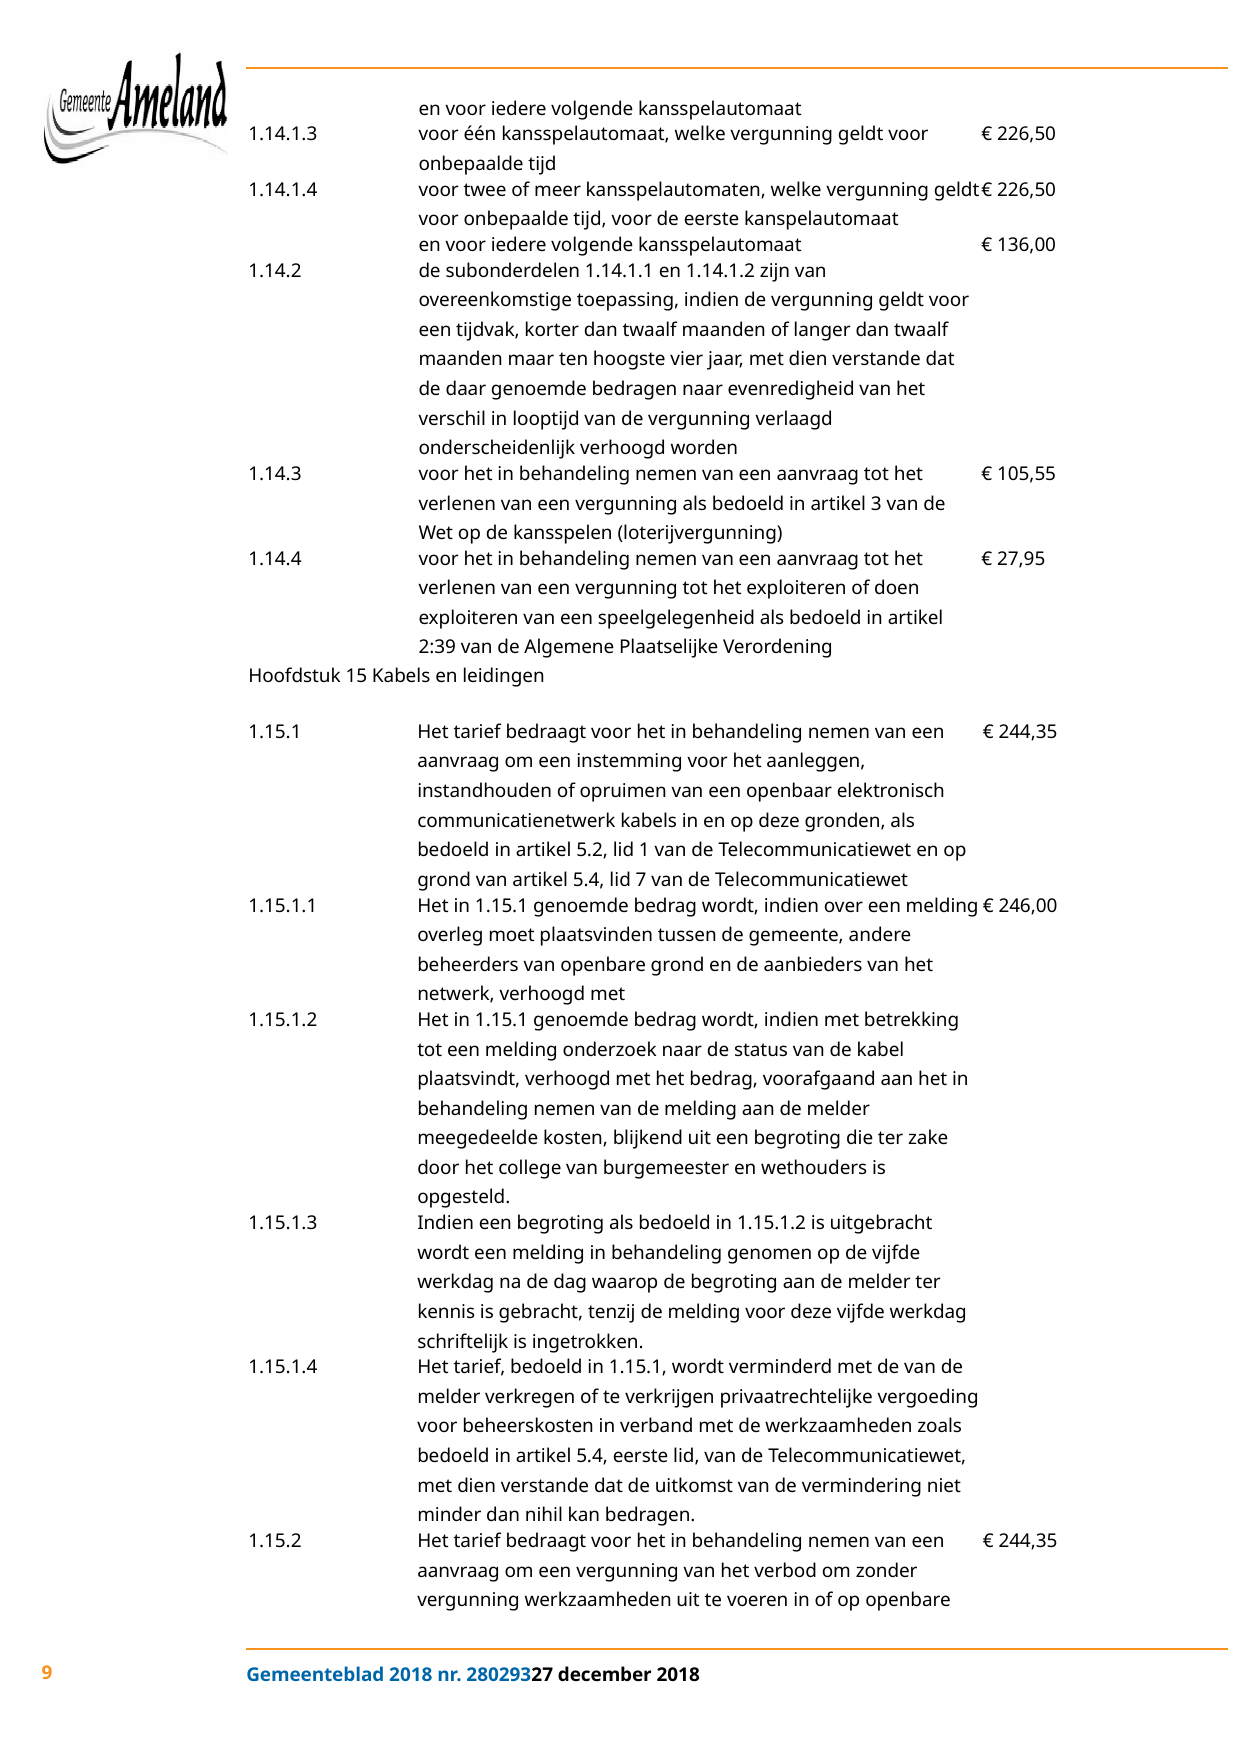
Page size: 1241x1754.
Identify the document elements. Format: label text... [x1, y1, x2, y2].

table_cell 1.15.1 [248, 718, 417, 892]
table_cell de subonderdelen 1.14.1.1 en 1.14.1.2 zijn van overeenkomstige toepassing, indien de vergunning geldt voor een tijdvak, korter dan twaalf maanden of langer dan twaalf maanden maar ten hoogste vier jaar, met dien verstande dat de daar genoemde bedragen naar evenredigheid van het verschil in looptijd van de vergunning verlaagd onderscheidenlijk verhoogd worden [418, 257, 981, 460]
table_cell voor het in behandeling nemen van een aanvraag tot het verlenen van een vergunning tot het exploiteren of doen exploiteren van een speelgelegenheid als bedoeld in artikel 2:39 van de Algemene Plaatselijke Verordening [418, 545, 981, 659]
table_cell en voor iedere volgende kansspelautomaat [418, 231, 981, 257]
table_cell 1.15.2 [248, 1527, 417, 1612]
table_cell 1.14.1.4 [248, 176, 418, 231]
table_cell [981, 257, 1152, 460]
text Hoofdstuk 15 Kabels en leidingen [248, 663, 1152, 688]
table_cell 1.15.1.3 [248, 1210, 417, 1353]
table_cell voor twee of meer kansspelautomaten, welke vergunning geldt voor onbepaalde tijd, voor de eerste kanspelautomaat [418, 176, 981, 231]
table_cell € 226,50 [981, 176, 1152, 231]
table_cell voor één kansspelautomaat, welke vergunning geldt voor onbepaalde tijd [418, 121, 981, 176]
table_cell Het tarief bedraagt voor het in behandeling nemen van een aanvraag om een vergunning van het verbod om zonder vergunning werkzaamheden uit te voeren in of op openbare [417, 1527, 983, 1612]
table_header [248, 693, 417, 718]
table_cell [248, 231, 418, 257]
table_cell Het in 1.15.1 genoemde bedrag wordt, indien met betrekking tot een melding onderzoek naar de status van de kabel plaatsvindt, verhoogd met het bedrag, voorafgaand aan het in behandeling nemen van de melding aan de melder meegedeelde kosten, blijkend uit een begroting die ter zake door het college van burgemeester en wethouders is opgesteld. [417, 1006, 983, 1209]
table_cell voor het in behandeling nemen van een aanvraag tot het verlenen van een vergunning als bedoeld in artikel 3 van de Wet op de kansspelen (loterijvergunning) [418, 460, 981, 545]
table_cell € 246,00 [983, 892, 1152, 1006]
table_cell [983, 1210, 1152, 1353]
table_cell € 226,50 [981, 121, 1152, 176]
table_cell [981, 95, 1152, 121]
table_cell € 244,35 [983, 718, 1152, 892]
table_header [983, 693, 1152, 718]
table_cell € 27,95 [981, 545, 1152, 659]
table_cell 1.15.1.4 [248, 1354, 417, 1527]
table_cell € 136,00 [981, 231, 1152, 257]
table_cell 1.14.3 [248, 460, 418, 545]
table_cell Het tarief bedraagt voor het in behandeling nemen van een aanvraag om een instemming voor het aanleggen, instandhouden of opruimen van een openbaar elektronisch communicatienetwerk kabels in en op deze gronden, als bedoeld in artikel 5.2, lid 1 van de Telecommunicatiewet en op grond van artikel 5.4, lid 7 van de Telecommunicatiewet [417, 718, 983, 892]
table_cell [983, 1006, 1152, 1209]
table_cell Het in 1.15.1 genoemde bedrag wordt, indien over een melding overleg moet plaatsvinden tussen de gemeente, andere beheerders van openbare grond en de aanbieders van het netwerk, verhoogd met [417, 892, 983, 1006]
table_cell 1.14.1.3 [248, 121, 418, 176]
table_cell [248, 95, 418, 121]
picture [41, 47, 231, 172]
table_cell € 244,35 [983, 1527, 1152, 1612]
table_cell Het tarief, bedoeld in 1.15.1, wordt verminderd met de van de melder verkregen of te verkrijgen privaatrechtelijke vergoeding voor beheerskosten in verband met de werkzaamheden zoals bedoeld in artikel 5.4, eerste lid, van de Telecommunicatiewet, met dien verstande dat de uitkomst van de vermindering niet minder dan nihil kan bedragen. [417, 1354, 983, 1527]
table_cell 1.15.1.1 [248, 892, 417, 1006]
table_cell 1.14.2 [248, 257, 418, 460]
table_header [417, 693, 983, 718]
table_cell 1.14.4 [248, 545, 418, 659]
table_cell 1.15.1.2 [248, 1006, 417, 1209]
table_cell en voor iedere volgende kansspelautomaat [418, 95, 981, 121]
table_cell [983, 1354, 1152, 1527]
table_cell € 105,55 [981, 460, 1152, 545]
table_cell Indien een begroting als bedoeld in 1.15.1.2 is uitgebracht wordt een melding in behandeling genomen op de vijfde werkdag na de dag waarop de begroting aan de melder ter kennis is gebracht, tenzij de melding voor deze vijfde werkdag schriftelijk is ingetrokken. [417, 1210, 983, 1353]
